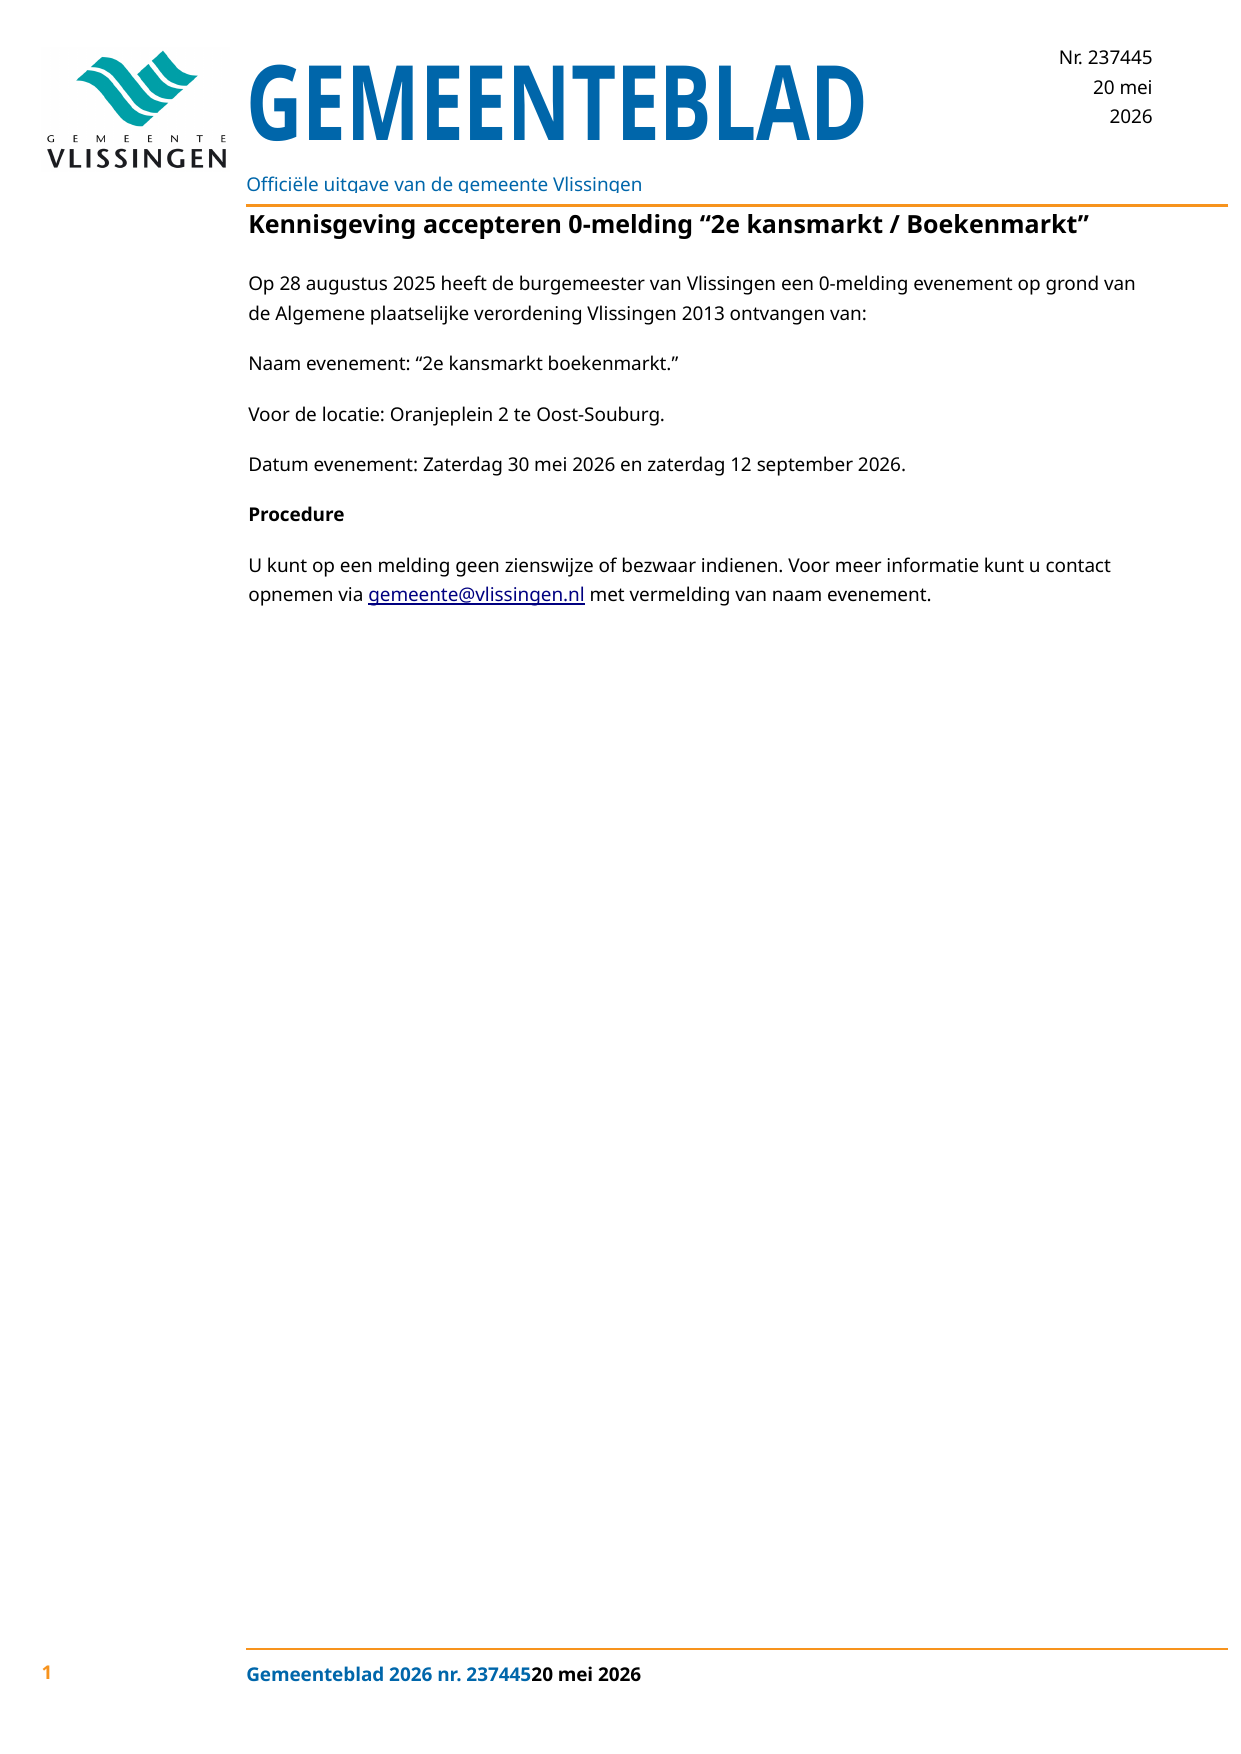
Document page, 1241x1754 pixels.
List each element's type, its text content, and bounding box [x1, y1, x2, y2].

text Op 28 augustus 2025 heeft de burgemeester van Vlissingen een 0-melding evenement op grond van de Algemene plaatselijke verordening Vlissingen 2013 ontvangen van: [248, 270, 1152, 326]
picture [41, 47, 231, 172]
text Naam evenement: “2e kansmarkt boekenmarkt.” [248, 350, 1152, 376]
text Datum evenement: Zaterdag 30 mei 2026 en zaterdag 12 september 2026. [248, 451, 1152, 477]
text U kunt op een melding geen zienswijze of bezwaar indienen. Voor meer informatie kunt u contact opnemen via gemeente@vlissingen.nl met vermelding van naam evenement. [248, 552, 1152, 607]
text Procedure [248, 502, 1152, 527]
text Voor de locatie: Oranjeplein 2 te Oost-Souburg. [248, 401, 1152, 426]
text Kennisgeving accepteren 0-melding “2e kansmarkt / Boekenmarkt” [248, 207, 1152, 241]
